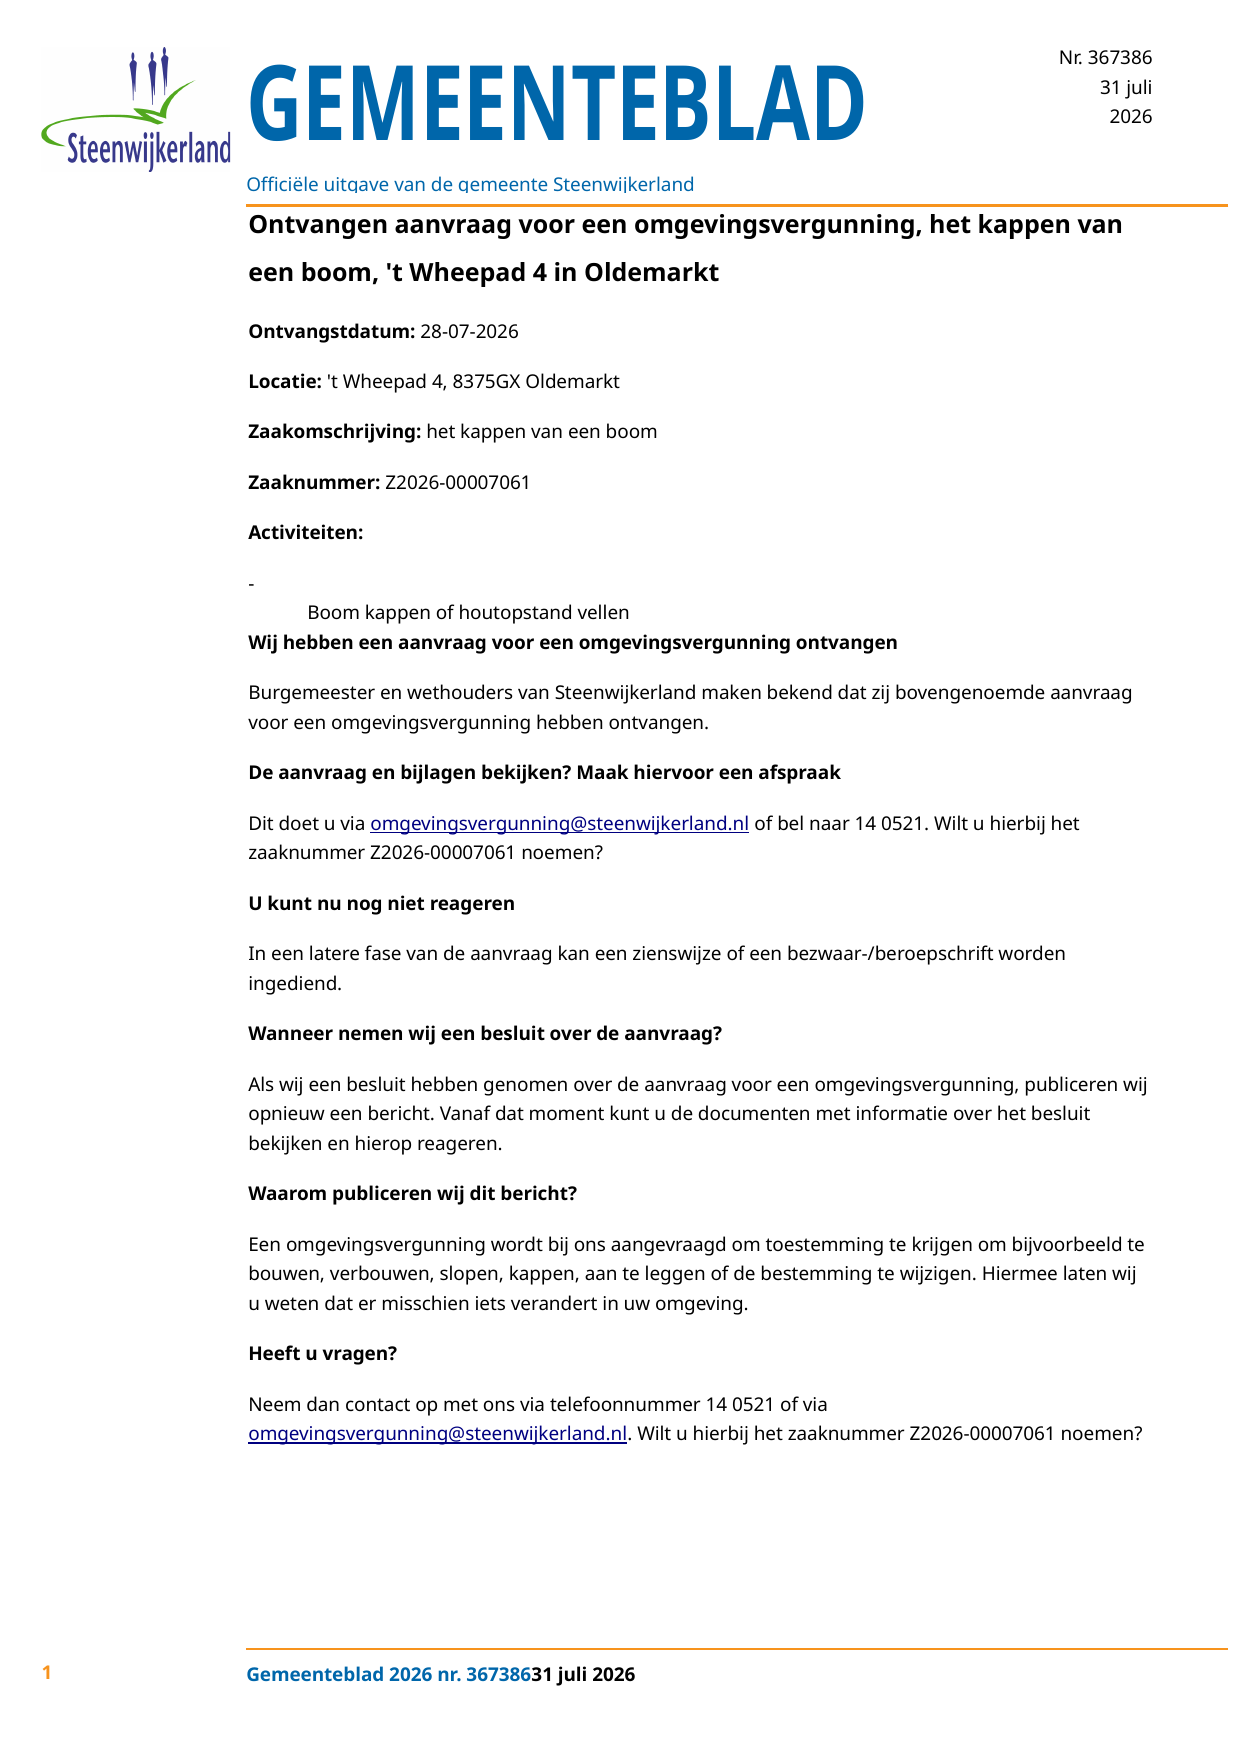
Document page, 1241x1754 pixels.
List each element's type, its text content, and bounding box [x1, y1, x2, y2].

text Ontvangen aanvraag voor een omgevingsvergunning, het kappen van een boom, 't Wheepad 4 in Oldemarkt [248, 207, 1152, 288]
text Als wij een besluit hebben genomen over de aanvraag voor een omgevingsvergunning, publiceren wij opnieuw een bericht. Vanaf dat moment kunt u de documenten met informatie over het besluit bekijken en hierop reageren. [248, 1071, 1152, 1156]
text De aanvraag en bijlagen bekijken? Maak hiervoor een afspraak [248, 759, 1152, 785]
text In een latere fase van de aanvraag kan een zienswijze of een bezwaar-/beroepschrift worden ingediend. [248, 940, 1152, 996]
text Neem dan contact op met ons via telefoonnummer 14 0521 of via omgevingsvergunning@steenwijkerland.nl. Wilt u hierbij het zaaknummer Z2026-00007061 noemen? [248, 1391, 1152, 1446]
text Zaaknummer: Z2026-00007061 [248, 469, 1152, 495]
text Wanneer nemen wij een besluit over de aanvraag? [248, 1020, 1152, 1046]
text Burgemeester en wethouders van Steenwijkerland maken bekend dat zij bovengenoemde aanvraag voor een omgevingsvergunning hebben ontvangen. [248, 679, 1152, 735]
text Activiteiten: [248, 519, 1152, 545]
text Ontvangstdatum: 28-07-2026 [248, 318, 1152, 344]
text Heeft u vragen? [248, 1340, 1152, 1366]
text Waarom publiceren wij dit bericht? [248, 1180, 1152, 1206]
text Wij hebben een aanvraag voor een omgevingsvergunning ontvangen [248, 629, 1152, 655]
text U kunt nu nog niet reageren [248, 890, 1152, 916]
text Dit doet u via omgevingsvergunning@steenwijkerland.nl of bel naar 14 0521. Wilt u hierbij het zaaknummer Z2026-00007061 noemen? [248, 810, 1152, 865]
text Zaakomschrijving: het kappen van een boom [248, 419, 1152, 444]
list Boom kappen of houtopstand vellen [248, 599, 1152, 625]
picture [41, 47, 231, 172]
text Locatie: 't Wheepad 4, 8375GX Oldemarkt [248, 368, 1152, 394]
text Een omgevingsvergunning wordt bij ons aangevraagd om toestemming te krijgen om bijvoorbeeld te bouwen, verbouwen, slopen, kappen, aan te leggen of de bestemming te wijzigen. Hiermee laten wij u weten dat er misschien iets verandert in uw omgeving. [248, 1231, 1152, 1316]
